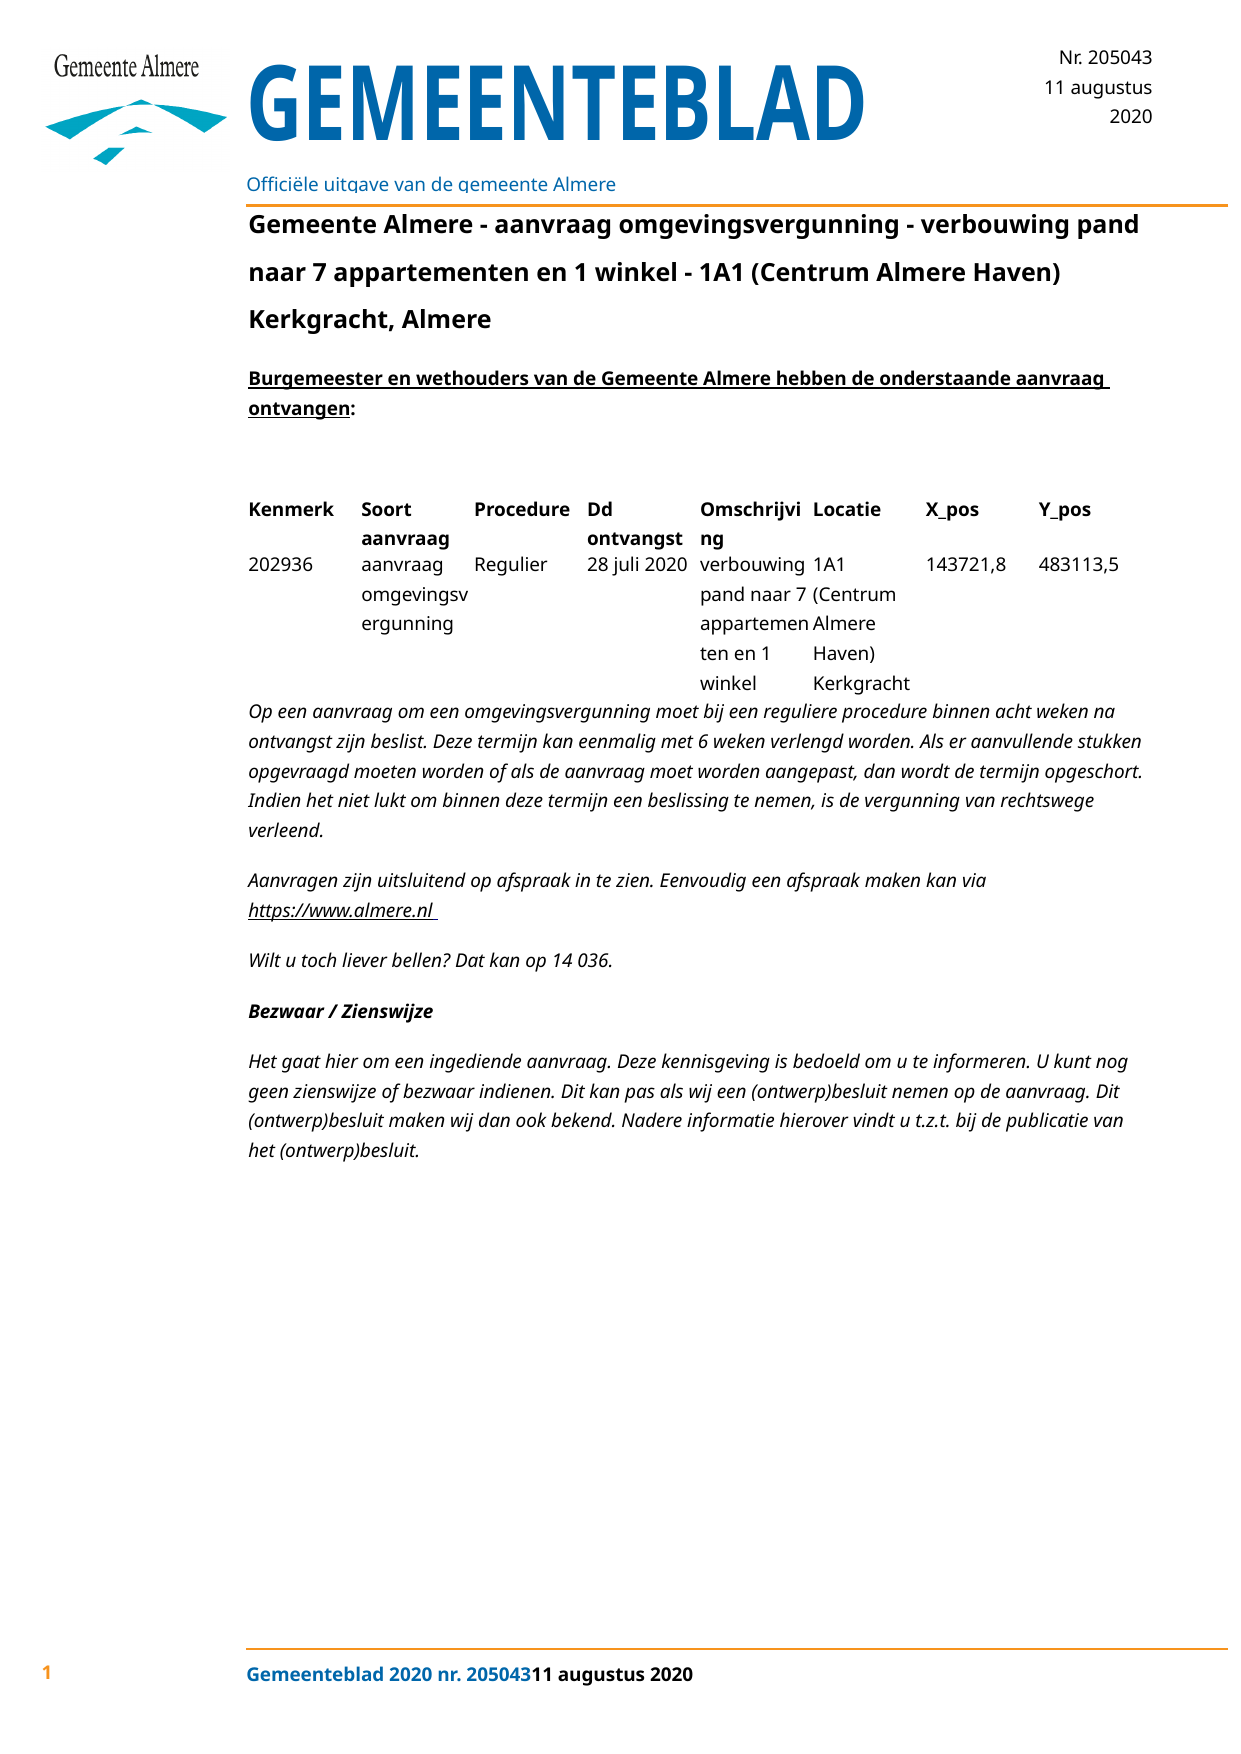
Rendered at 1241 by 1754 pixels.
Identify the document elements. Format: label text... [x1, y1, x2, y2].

table_cell aanvraag omgevingsvergunning [361, 551, 474, 695]
table_cell 143721,8 [926, 551, 1038, 695]
table_header Locatie [813, 496, 926, 551]
table_cell verbouwing pand naar 7 appartementen en 1 winkel [700, 551, 813, 695]
picture [41, 47, 231, 172]
table_cell 202936 [248, 551, 361, 695]
text Bezwaar / Zienswijze [248, 998, 1152, 1023]
table_cell 28 juli 2020 [587, 551, 700, 695]
table_cell Regulier [474, 551, 587, 695]
table_cell 1A1 (Centrum Almere Haven) Kerkgracht [813, 551, 926, 695]
text Aanvragen zijn uitsluitend op afspraak in te zien. Eenvoudig een afspraak maken kan via https://www.almere.nl [248, 867, 1152, 923]
table_header Y_pos [1039, 496, 1152, 551]
table_header Kenmerk [248, 496, 361, 551]
text Het gaat hier om een ingediende aanvraag. Deze kennisgeving is bedoeld om u te informeren. U kunt nog geen zienswijze of bezwaar indienen. Dit kan pas als wij een (ontwerp)besluit nemen op de aanvraag. Dit (ontwerp)besluit maken wij dan ook bekend. Nadere informatie hierover vindt u t.z.t. bij de publicatie van het (ontwerp)besluit. [248, 1048, 1152, 1163]
table_header Soort aanvraag [361, 496, 474, 551]
text Gemeente Almere - aanvraag omgevingsvergunning - verbouwing pand naar 7 appartementen en 1 winkel - 1A1 (Centrum Almere Haven) Kerkgracht, Almere [248, 207, 1152, 336]
table_header X_pos [926, 496, 1038, 551]
table_header Dd ontvangst [587, 496, 700, 551]
table_header Procedure [474, 496, 587, 551]
text Burgemeester en wethouders van de Gemeente Almere hebben de onderstaande aanvraag ontvangen: [248, 366, 1152, 421]
text Wilt u toch liever bellen? Dat kan op 14 036. [248, 947, 1152, 973]
table_header Omschrijving [700, 496, 813, 551]
text Op een aanvraag om een omgevingsvergunning moet bij een reguliere procedure binnen acht weken na ontvangst zijn beslist. Deze termijn kan eenmalig met 6 weken verlengd worden. Als er aanvullende stukken opgevraagd moeten worden of als de aanvraag moet worden aangepast, dan wordt de termijn opgeschort. Indien het niet lukt om binnen deze termijn een beslissing te nemen, is de vergunning van rechtswege verleend. [248, 699, 1152, 843]
table_cell 483113,5 [1039, 551, 1152, 695]
